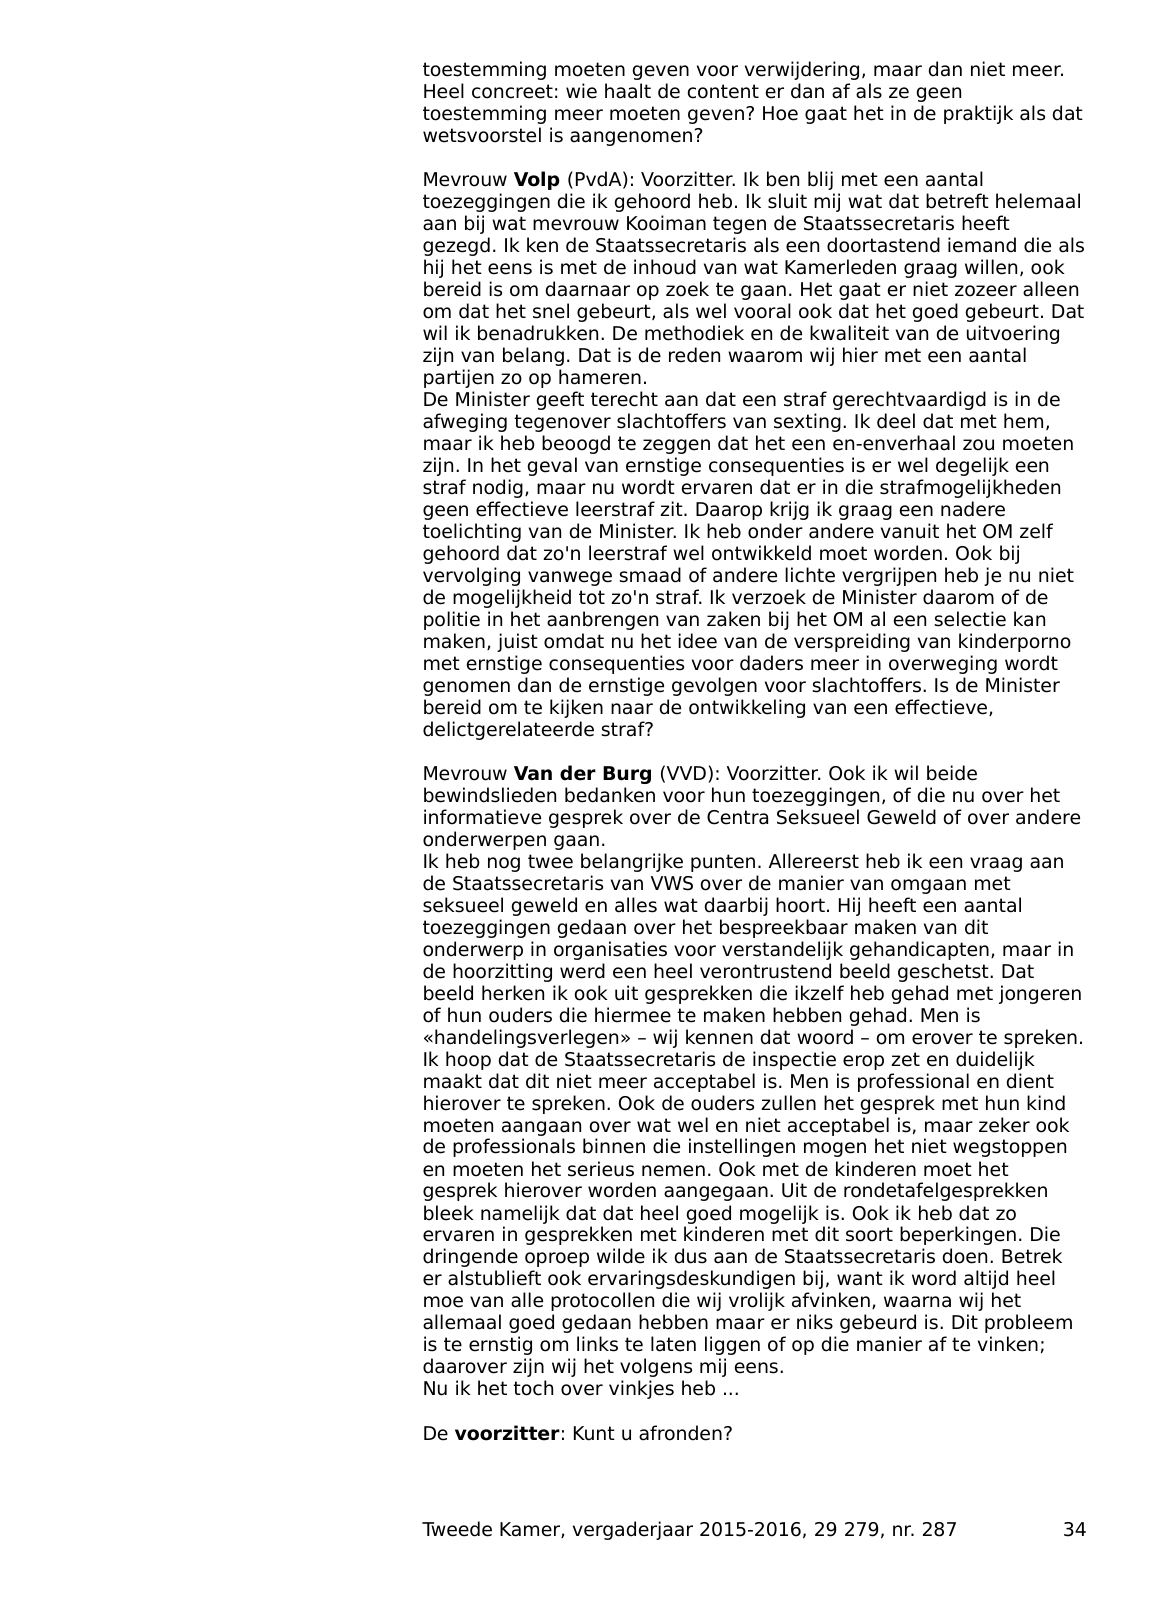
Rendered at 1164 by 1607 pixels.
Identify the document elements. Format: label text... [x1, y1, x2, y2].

text Nu ik het toch over vinkjes heb ... [422, 1378, 1087, 1400]
text toestemming moeten geven voor verwijdering, maar dan niet meer. Heel concreet: wie haalt de content er dan af als ze geen toestemming meer moeten geven? Hoe gaat het in de praktijk als dat wetsvoorstel is aangenomen? [422, 59, 1087, 147]
text Ik heb nog twee belangrijke punten. Allereerst heb ik een vraag aan de Staatssecretaris van VWS over de manier van omgaan met seksueel geweld en alles wat daarbij hoort. Hij heeft een aantal toezeggingen gedaan over het bespreekbaar maken van dit onderwerp in organisaties voor verstandelijk gehandicapten, maar in de hoorzitting werd een heel verontrustend beeld geschetst. Dat beeld herken ik ook uit gesprekken die ikzelf heb gehad met jongeren of hun ouders die hiermee te maken hebben gehad. Men is «handelingsverlegen» – wij kennen dat woord – om erover te spreken. Ik hoop dat de Staatssecretaris de inspectie erop zet en duidelijk maakt dat dit niet meer acceptabel is. Men is professional en dient hierover te spreken. Ook de ouders zullen het gesprek met hun kind moeten aangaan over wat wel en niet acceptabel is, maar zeker ook de professionals binnen die instellingen mogen het niet wegstoppen en moeten het serieus nemen. Ook met de kinderen moet het gesprek hierover worden aangegaan. Uit de rondetafelgesprekken bleek namelijk dat dat heel goed mogelijk is. Ook ik heb dat zo ervaren in gesprekken met kinderen met dit soort beperkingen. Die dringende oproep wilde ik dus aan de Staatssecretaris doen. Betrek er alstublieft ook ervaringsdeskundigen bij, want ik word altijd heel moe van alle protocollen die wij vrolijk afvinken, waarna wij het allemaal goed gedaan hebben maar er niks gebeurd is. Dit probleem is te ernstig om links te laten liggen of op die manier af te vinken; daarover zijn wij het volgens mij eens. [422, 851, 1087, 1378]
text De Minister geeft terecht aan dat een straf gerechtvaardigd is in de afweging tegenover slachtoffers van sexting. Ik deel dat met hem, maar ik heb beoogd te zeggen dat het een en-enverhaal zou moeten zijn. In het geval van ernstige consequenties is er wel degelijk een straf nodig, maar nu wordt ervaren dat er in die strafmogelijkheden geen effectieve leerstraf zit. Daarop krijg ik graag een nadere toelichting van de Minister. Ik heb onder andere vanuit het OM zelf gehoord dat zo'n leerstraf wel ontwikkeld moet worden. Ook bij vervolging vanwege smaad of andere lichte vergrijpen heb je nu niet de mogelijkheid tot zo'n straf. Ik verzoek de Minister daarom of de politie in het aanbrengen van zaken bij het OM al een selectie kan maken, juist omdat nu het idee van de verspreiding van kinderporno met ernstige consequenties voor daders meer in overweging wordt genomen dan de ernstige gevolgen voor slachtoffers. Is de Minister bereid om te kijken naar de ontwikkeling van een effectieve, delictgerelateerde straf? [422, 389, 1087, 741]
text Mevrouw Volp (PvdA): Voorzitter. Ik ben blij met een aantal toezeggingen die ik gehoord heb. Ik sluit mij wat dat betreft helemaal aan bij wat mevrouw Kooiman tegen de Staatssecretaris heeft gezegd. Ik ken de Staatssecretaris als een doortastend iemand die als hij het eens is met de inhoud van wat Kamerleden graag willen, ook bereid is om daarnaar op zoek te gaan. Het gaat er niet zozeer alleen om dat het snel gebeurt, als wel vooral ook dat het goed gebeurt. Dat wil ik benadrukken. De methodiek en de kwaliteit van de uitvoering zijn van belang. Dat is de reden waarom wij hier met een aantal partijen zo op hameren. [422, 169, 1087, 389]
text De voorzitter: Kunt u afronden? [422, 1422, 1087, 1444]
text Mevrouw Van der Burg (VVD): Voorzitter. Ook ik wil beide bewindslieden bedanken voor hun toezeggingen, of die nu over het informatieve gesprek over de Centra Seksueel Geweld of over andere onderwerpen gaan. [422, 763, 1087, 851]
